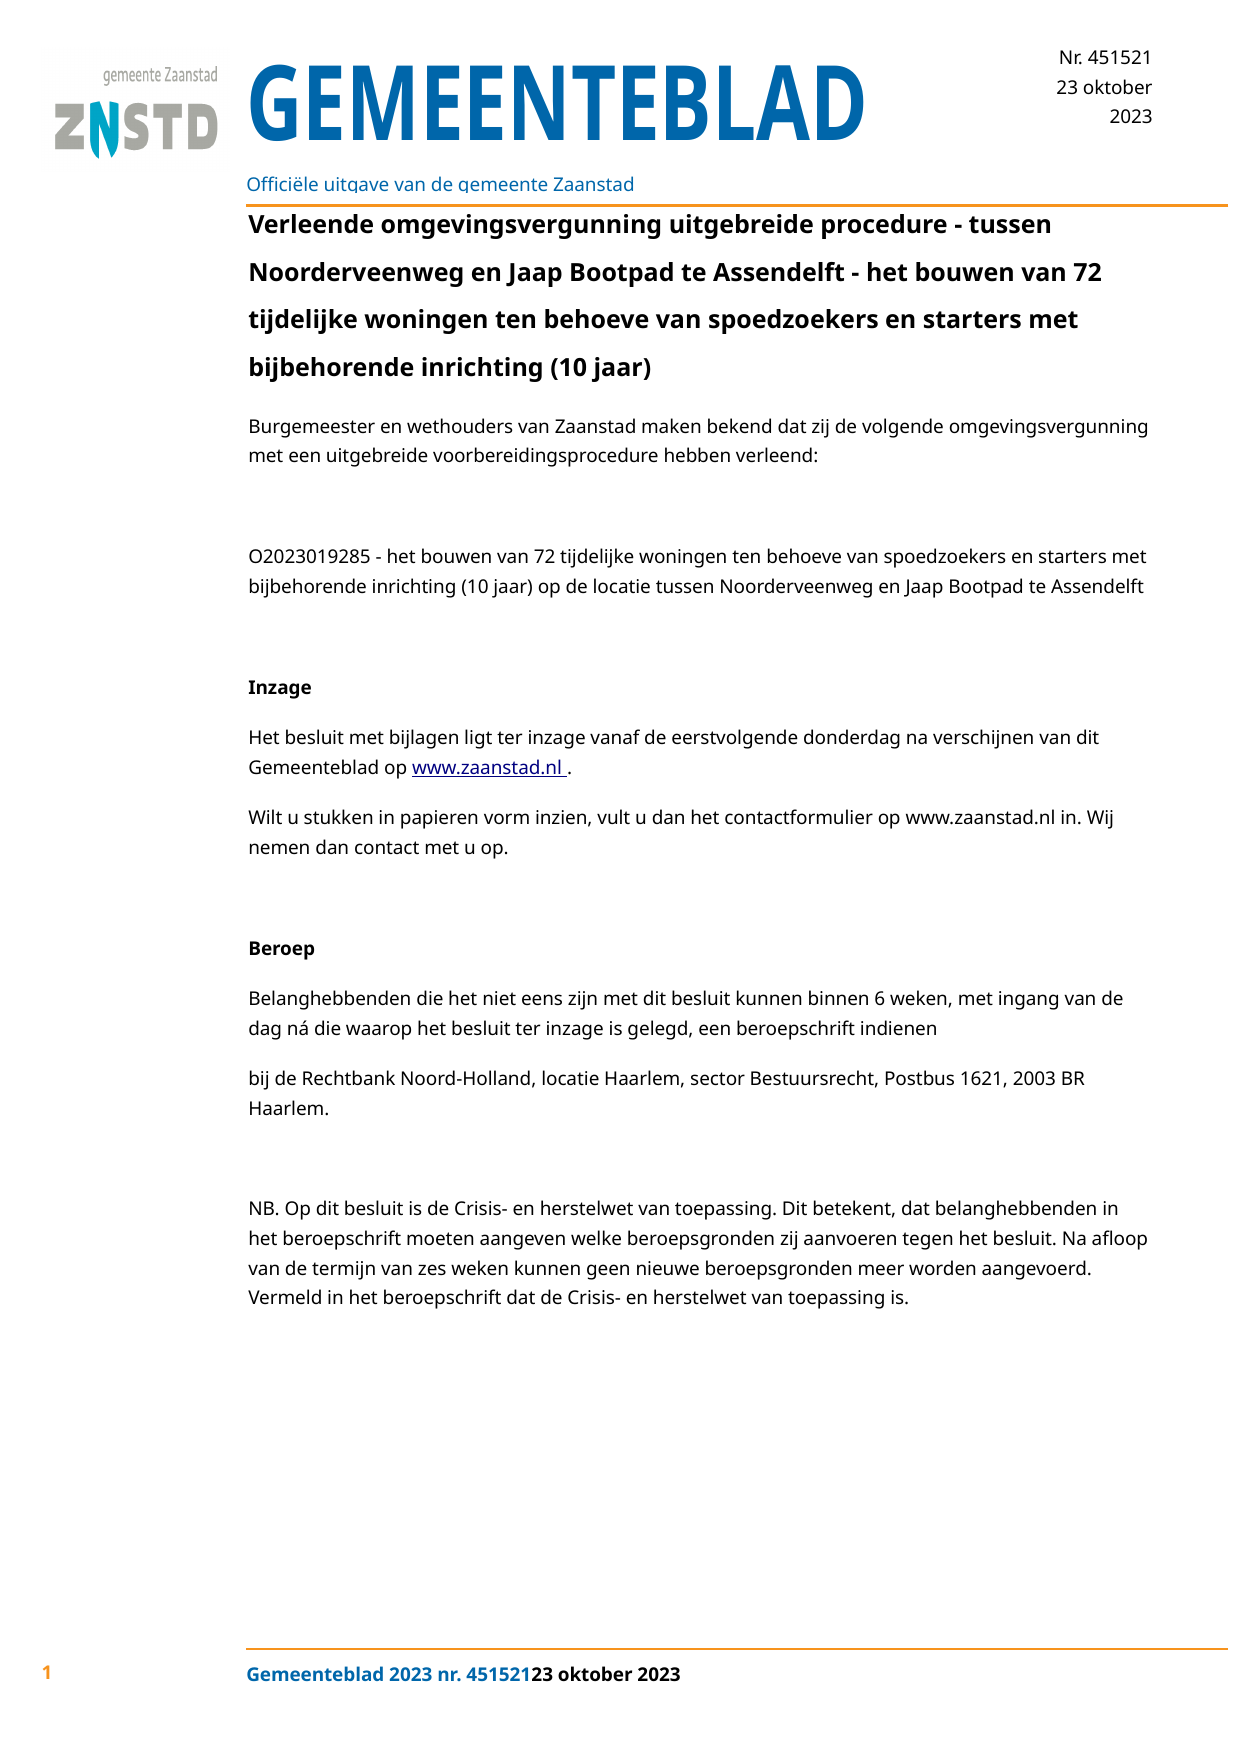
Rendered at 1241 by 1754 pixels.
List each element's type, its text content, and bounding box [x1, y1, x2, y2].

text bij de Rechtbank Noord-Holland, locatie Haarlem, sector Bestuursrecht, Postbus 1621, 2003 BR Haarlem. [248, 1065, 1152, 1121]
text Het besluit met bijlagen ligt ter inzage vanaf de eerstvolgende donderdag na verschijnen van dit Gemeenteblad op www.zaanstad.nl . [248, 724, 1152, 780]
text Inzage [248, 674, 1152, 700]
text NB. Op dit besluit is de Crisis- en herstelwet van toepassing. Dit betekent, dat belanghebbenden in het beroepschrift moeten aangeven welke beroepsgronden zij aanvoeren tegen het besluit. Na afloop van de termijn van zes weken kunnen geen nieuwe beroepsgronden meer worden aangevoerd. Vermeld in het beroepschrift dat de Crisis- en herstelwet van toepassing is. [248, 1196, 1152, 1310]
text Burgemeester en wethouders van Zaanstad maken bekend dat zij de volgende omgevingsvergunning met een uitgebreide voorbereidingsprocedure hebben verleend: [248, 413, 1152, 468]
text Beroep [248, 935, 1152, 961]
text Verleende omgevingsvergunning uitgebreide procedure - tussen Noorderveenweg en Jaap Bootpad te Assendelft - het bouwen van 72 tijdelijke woningen ten behoeve van spoedzoekers en starters met bijbehorende inrichting (10 jaar) [248, 207, 1152, 384]
text Wilt u stukken in papieren vorm inzien, vult u dan het contactformulier op www.zaanstad.nl in. Wij nemen dan contact met u op. [248, 804, 1152, 860]
text O2023019285 - het bouwen van 72 tijdelijke woningen ten behoeve van spoedzoekers en starters met bijbehorende inrichting (10 jaar) op de locatie tussen Noorderveenweg en Jaap Bootpad te Assendelft [248, 543, 1152, 599]
text Belanghebbenden die het niet eens zijn met dit besluit kunnen binnen 6 weken, met ingang van de dag ná die waarop het besluit ter inzage is gelegd, een beroepschrift indienen [248, 985, 1152, 1041]
picture [41, 47, 231, 172]
